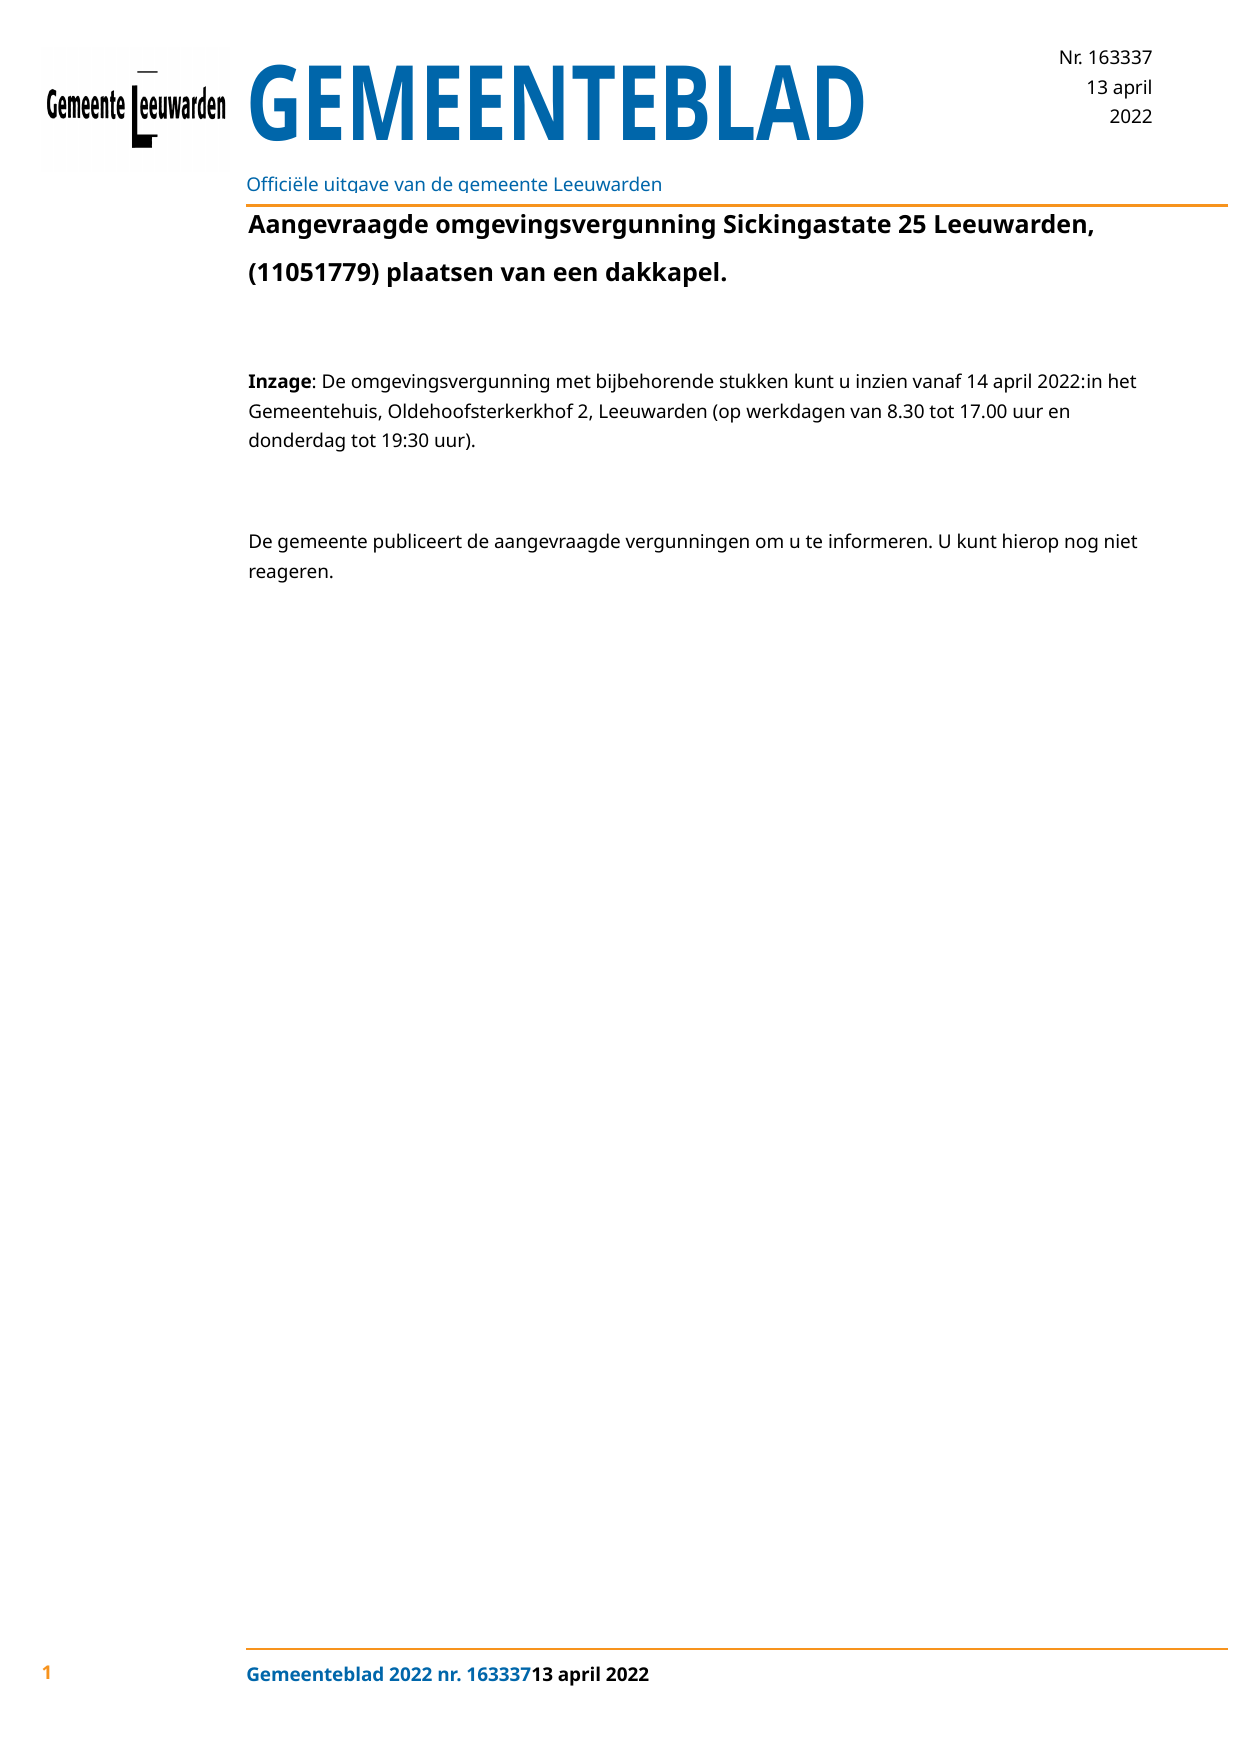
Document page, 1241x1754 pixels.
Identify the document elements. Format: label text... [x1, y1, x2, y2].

text Aangevraagde omgevingsvergunning Sickingastate 25 Leeuwarden, (11051779) plaatsen van een dakkapel. [248, 207, 1152, 288]
text Inzage: De omgevingsvergunning met bijbehorende stukken kunt u inzien vanaf 14 april 2022:in het Gemeentehuis, Oldehoofsterkerkhof 2, Leeuwarden (op werkdagen van 8.30 tot 17.00 uur en donderdag tot 19:30 uur). [248, 368, 1152, 453]
text De gemeente publiceert de aangevraagde vergunningen om u te informeren. U kunt hierop nog niet reageren. [248, 528, 1152, 584]
picture [41, 47, 231, 172]
